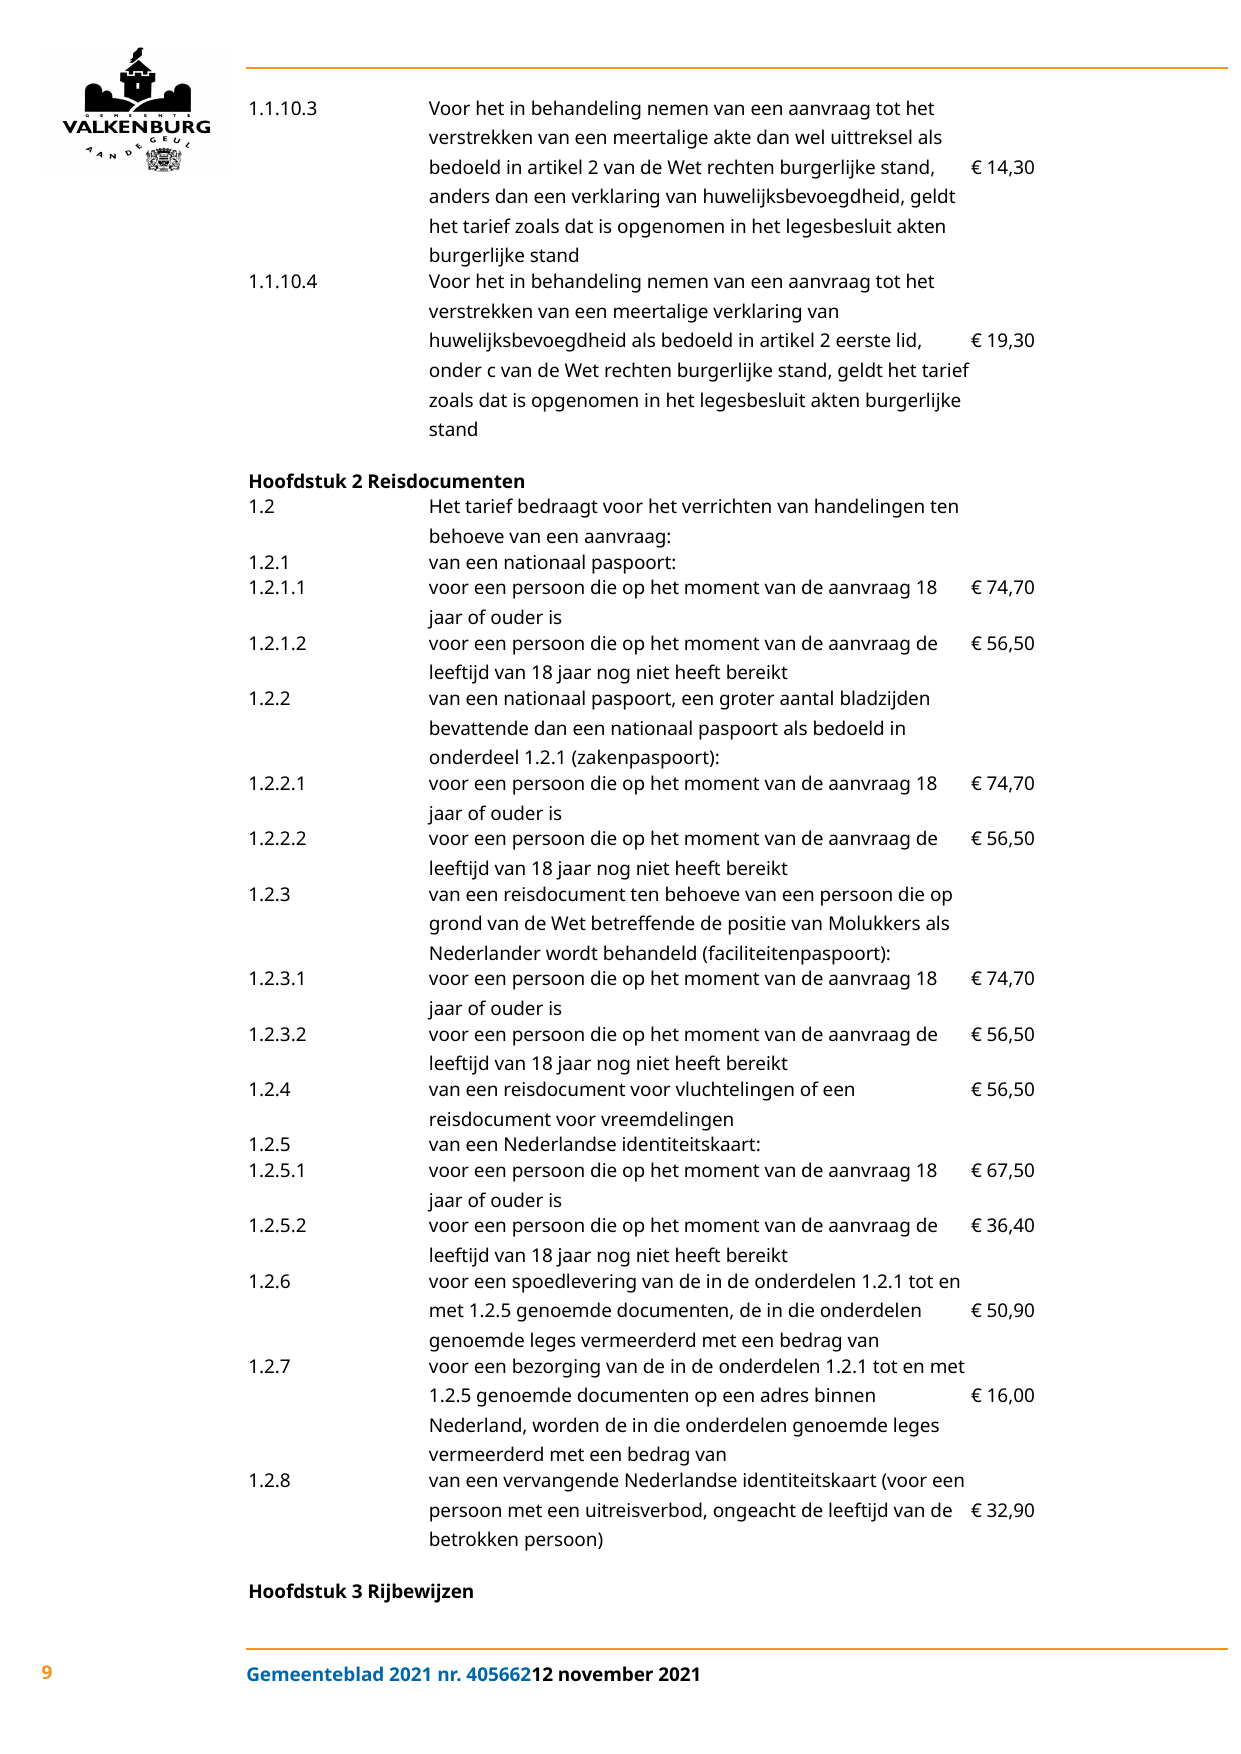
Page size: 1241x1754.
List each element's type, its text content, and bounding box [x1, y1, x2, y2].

table_cell 1.2.5.2 [248, 1213, 429, 1268]
table_cell voor een persoon die op het moment van de aanvraag 18 jaar of ouder is [429, 575, 971, 630]
table_cell € 19,30 [971, 269, 1152, 442]
table_cell [971, 468, 1152, 493]
table_cell [971, 881, 1152, 966]
table_cell voor een persoon die op het moment van de aanvraag 18 jaar of ouder is [429, 770, 971, 825]
table_cell 1.2.1.1 [248, 575, 429, 630]
table_cell 1.2.8 [248, 1467, 429, 1552]
table_cell 1.2.2 [248, 685, 429, 770]
table_cell 1.2.6 [248, 1268, 429, 1353]
table_cell [971, 685, 1152, 770]
table_cell € 56,50 [971, 1076, 1152, 1132]
table_cell Het tarief bedraagt voor het verrichten van handelingen ten behoeve van een aanvraag: [429, 494, 971, 549]
table_cell 1.2.7 [248, 1353, 429, 1467]
table_cell [971, 549, 1152, 574]
table_cell € 74,70 [971, 575, 1152, 630]
table_cell 1.2.3.2 [248, 1021, 429, 1076]
table_cell Hoofdstuk 3 Rijbewijzen [248, 1578, 971, 1604]
table_cell 1.2.1.2 [248, 630, 429, 685]
table_cell 1.2.3.1 [248, 966, 429, 1021]
table_cell € 56,50 [971, 825, 1152, 881]
table_cell 1.2.3 [248, 881, 429, 966]
table_cell Voor het in behandeling nemen van een aanvraag tot het verstrekken van een meertalige akte dan wel uittreksel als bedoeld in artikel 2 van de Wet rechten burgerlijke stand, anders dan een verklaring van huwelijksbevoegdheid, geldt het tarief zoals dat is opgenomen in het legesbesluit akten burgerlijke stand [429, 95, 971, 268]
table_cell € 50,90 [971, 1268, 1152, 1353]
table_cell van een nationaal paspoort, een groter aantal bladzijden bevattende dan een nationaal paspoort als bedoeld in onderdeel 1.2.1 (zakenpaspoort): [429, 685, 971, 770]
table_cell € 74,70 [971, 770, 1152, 825]
table_cell 1.2.4 [248, 1076, 429, 1132]
table_cell van een reisdocument ten behoeve van een persoon die op grond van de Wet betreffende de positie van Molukkers als Nederlander wordt behandeld (faciliteitenpaspoort): [429, 881, 971, 966]
table_cell 1.2.2.1 [248, 770, 429, 825]
table_cell van een Nederlandse identiteitskaart: [429, 1132, 971, 1157]
table_cell voor een persoon die op het moment van de aanvraag de leeftijd van 18 jaar nog niet heeft bereikt [429, 1021, 971, 1076]
table_cell [971, 1132, 1152, 1157]
table_cell van een nationaal paspoort: [429, 549, 971, 574]
table_cell Voor het in behandeling nemen van een aanvraag tot het verstrekken van een meertalige verklaring van huwelijksbevoegdheid als bedoeld in artikel 2 eerste lid, onder c van de Wet rechten burgerlijke stand, geldt het tarief zoals dat is opgenomen in het legesbesluit akten burgerlijke stand [429, 269, 971, 442]
table_cell 1.2.5 [248, 1132, 429, 1157]
table_cell 1.1.10.4 [248, 269, 429, 442]
table_cell € 16,00 [971, 1353, 1152, 1467]
table_cell [248, 1552, 1152, 1578]
table_cell voor een persoon die op het moment van de aanvraag de leeftijd van 18 jaar nog niet heeft bereikt [429, 1213, 971, 1268]
table_cell € 56,50 [971, 630, 1152, 685]
table_cell € 32,90 [971, 1467, 1152, 1552]
table_cell [971, 1578, 1152, 1604]
table_cell € 67,50 [971, 1157, 1152, 1213]
table_cell 1.2.2.2 [248, 825, 429, 881]
table_cell 1.2.5.1 [248, 1157, 429, 1213]
table_cell voor een persoon die op het moment van de aanvraag 18 jaar of ouder is [429, 1157, 971, 1213]
table_cell € 36,40 [971, 1213, 1152, 1268]
table_cell € 74,70 [971, 966, 1152, 1021]
table_cell voor een persoon die op het moment van de aanvraag 18 jaar of ouder is [429, 966, 971, 1021]
table_cell 1.2.1 [248, 549, 429, 574]
table_cell voor een spoedlevering van de in de onderdelen 1.2.1 tot en met 1.2.5 genoemde documenten, de in die onderdelen genoemde leges vermeerderd met een bedrag van [429, 1268, 971, 1353]
table_cell [971, 494, 1152, 549]
table_cell € 14,30 [971, 95, 1152, 268]
table_cell voor een persoon die op het moment van de aanvraag de leeftijd van 18 jaar nog niet heeft bereikt [429, 825, 971, 881]
table_cell Hoofdstuk 2 Reisdocumenten [248, 468, 971, 493]
table_cell voor een bezorging van de in de onderdelen 1.2.1 tot en met 1.2.5 genoemde documenten op een adres binnen Nederland, worden de in die onderdelen genoemde leges vermeerderd met een bedrag van [429, 1353, 971, 1467]
table_cell 1.1.10.3 [248, 95, 429, 268]
table_cell van een reisdocument voor vluchtelingen of een reisdocument voor vreemdelingen [429, 1076, 971, 1132]
table_cell [248, 442, 1152, 468]
table_cell van een vervangende Nederlandse identiteitskaart (voor een persoon met een uitreisverbod, ongeacht de leeftijd van de betrokken persoon) [429, 1467, 971, 1552]
table_cell voor een persoon die op het moment van de aanvraag de leeftijd van 18 jaar nog niet heeft bereikt [429, 630, 971, 685]
table_cell € 56,50 [971, 1021, 1152, 1076]
table_cell 1.2 [248, 494, 429, 549]
picture [41, 47, 231, 172]
